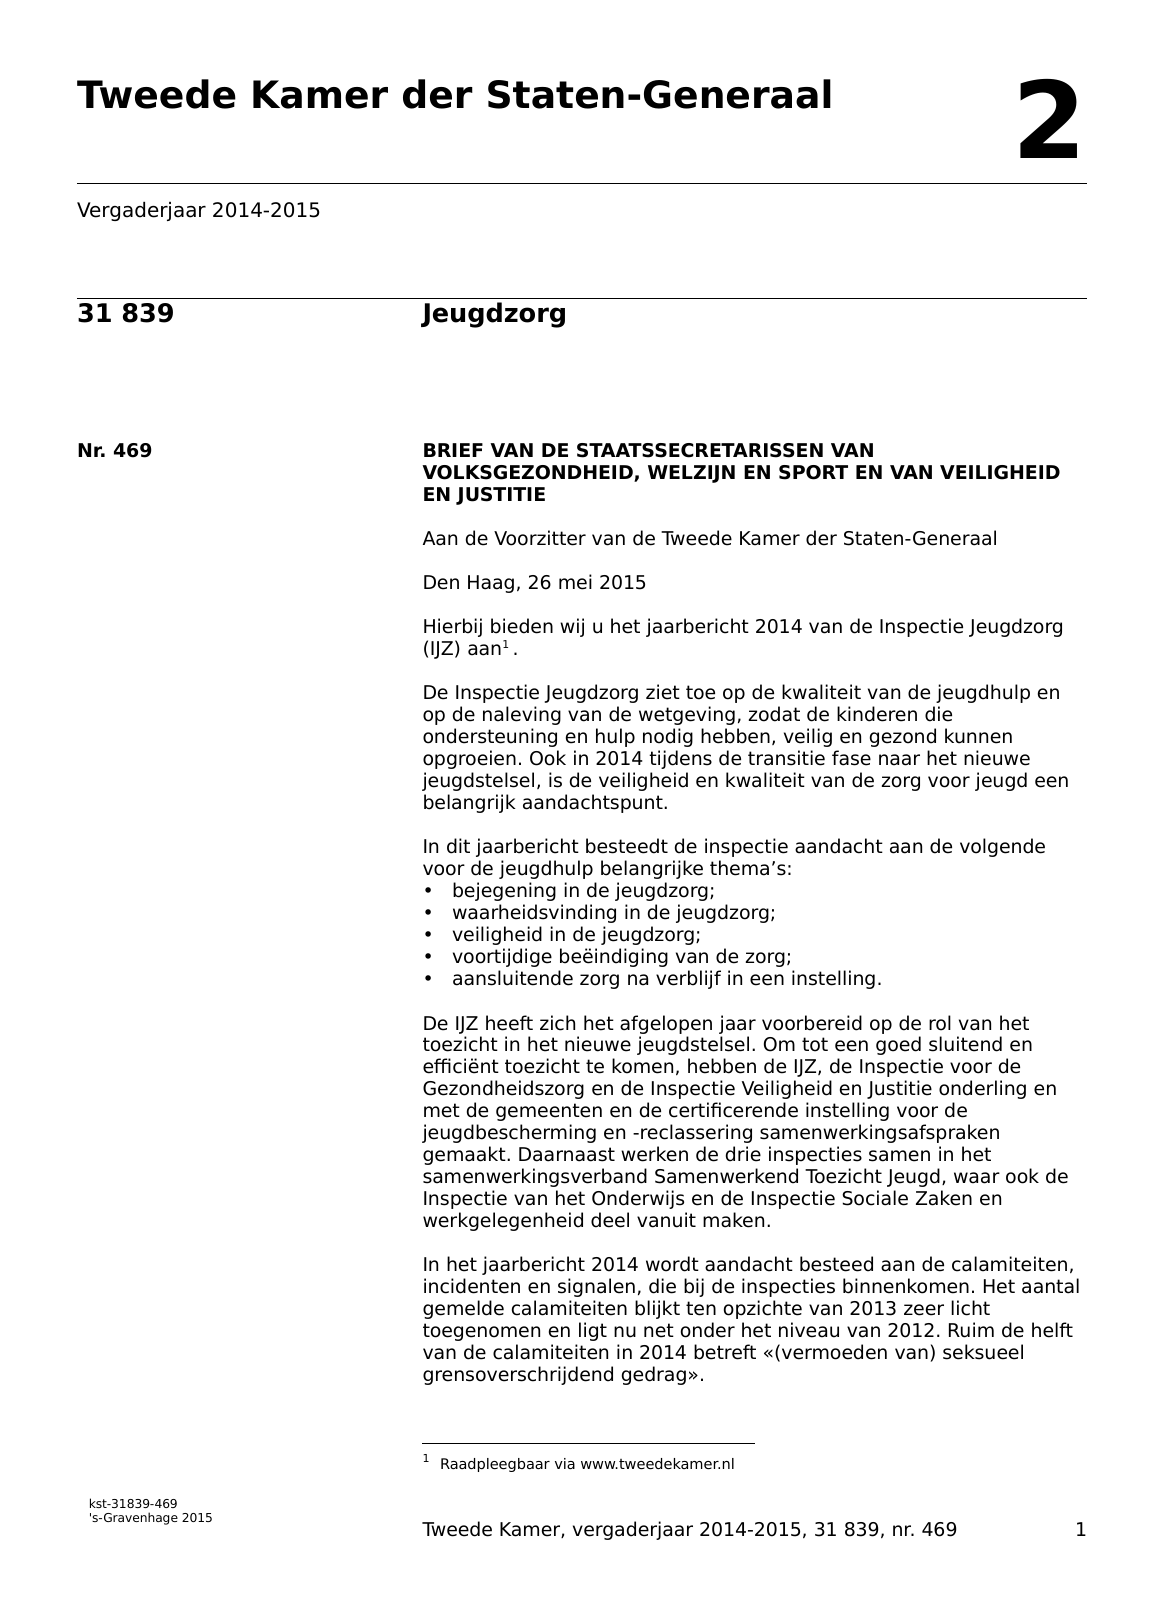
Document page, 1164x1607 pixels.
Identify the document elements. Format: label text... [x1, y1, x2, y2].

text Raadpleegbaar via www.tweedekamer.nl [422, 1452, 1087, 1474]
text • veiligheid in de jeugdzorg; [422, 924, 1087, 946]
text Den Haag, 26 mei 2015 [422, 572, 1087, 594]
text • aansluitende zorg na verblijf in een instelling. [422, 968, 1087, 990]
subtitle Nr. 469 BRIEF VAN DE STAATSSECRETARISSEN VAN VOLKSGEZONDHEID, WELZIJN EN SPORT EN VAN VEILIGHEID EN JUSTITIE [77, 440, 1087, 506]
text • voortijdige beëindiging van de zorg; [422, 946, 1087, 968]
text In dit jaarbericht besteedt de inspectie aandacht aan de volgende voor de jeugdhulp belangrijke thema’s: [422, 836, 1087, 880]
text De Inspectie Jeugdzorg ziet toe op de kwaliteit van de jeugdhulp en op de naleving van de wetgeving, zodat de kinderen die ondersteuning en hulp nodig hebben, veilig en gezond kunnen opgroeien. Ook in 2014 tijdens de transitie fase naar het nieuwe jeugdstelsel, is de veiligheid en kwaliteit van de zorg voor jeugd een belangrijk aandachtspunt. [422, 682, 1087, 814]
table_header Tweede Kamer der Staten-Generaal [77, 59, 886, 183]
table_header 2 [886, 59, 1087, 183]
text • waarheidsvinding in de jeugdzorg; [422, 902, 1087, 924]
text 's-Gravenhage 2015 [88, 1511, 323, 1525]
table_cell Vergaderjaar 2014-2015 [77, 184, 1087, 298]
text Aan de Voorzitter van de Tweede Kamer der Staten-Generaal [422, 528, 1087, 550]
text De IJZ heeft zich het afgelopen jaar voorbereid op de rol van het toezicht in het nieuwe jeugdstelsel. Om tot een goed sluitend en efficiënt toezicht te komen, hebben de IJZ, de Inspectie voor de Gezondheidszorg en de Inspectie Veiligheid en Justitie onderling en met de gemeenten en de certificerende instelling voor de jeugdbescherming en -reclassering samenwerkingsafspraken gemaakt. Daarnaast werken de drie inspecties samen in het samenwerkingsverband Samenwerkend Toezicht Jeugd, waar ook de Inspectie van het Onderwijs en de Inspectie Sociale Zaken en werkgelegenheid deel vanuit maken. [422, 1012, 1087, 1232]
text • bejegening in de jeugdzorg; [422, 880, 1087, 902]
text Hierbij bieden wij u het jaarbericht 2014 van de Inspectie Jeugdzorg (IJZ) aan. [422, 616, 1087, 660]
text In het jaarbericht 2014 wordt aandacht besteed aan de calamiteiten, incidenten en signalen, die bij de inspecties binnenkomen. Het aantal gemelde calamiteiten blijkt ten opzichte van 2013 zeer licht toegenomen en ligt nu net onder het niveau van 2012. Ruim de helft van de calamiteiten in 2014 betreft «(vermoeden van) seksueel grensoverschrijdend gedrag». [422, 1254, 1087, 1386]
text kst-31839-469 [88, 1497, 323, 1511]
subtitle 31 839 Jeugdzorg [77, 299, 1087, 329]
